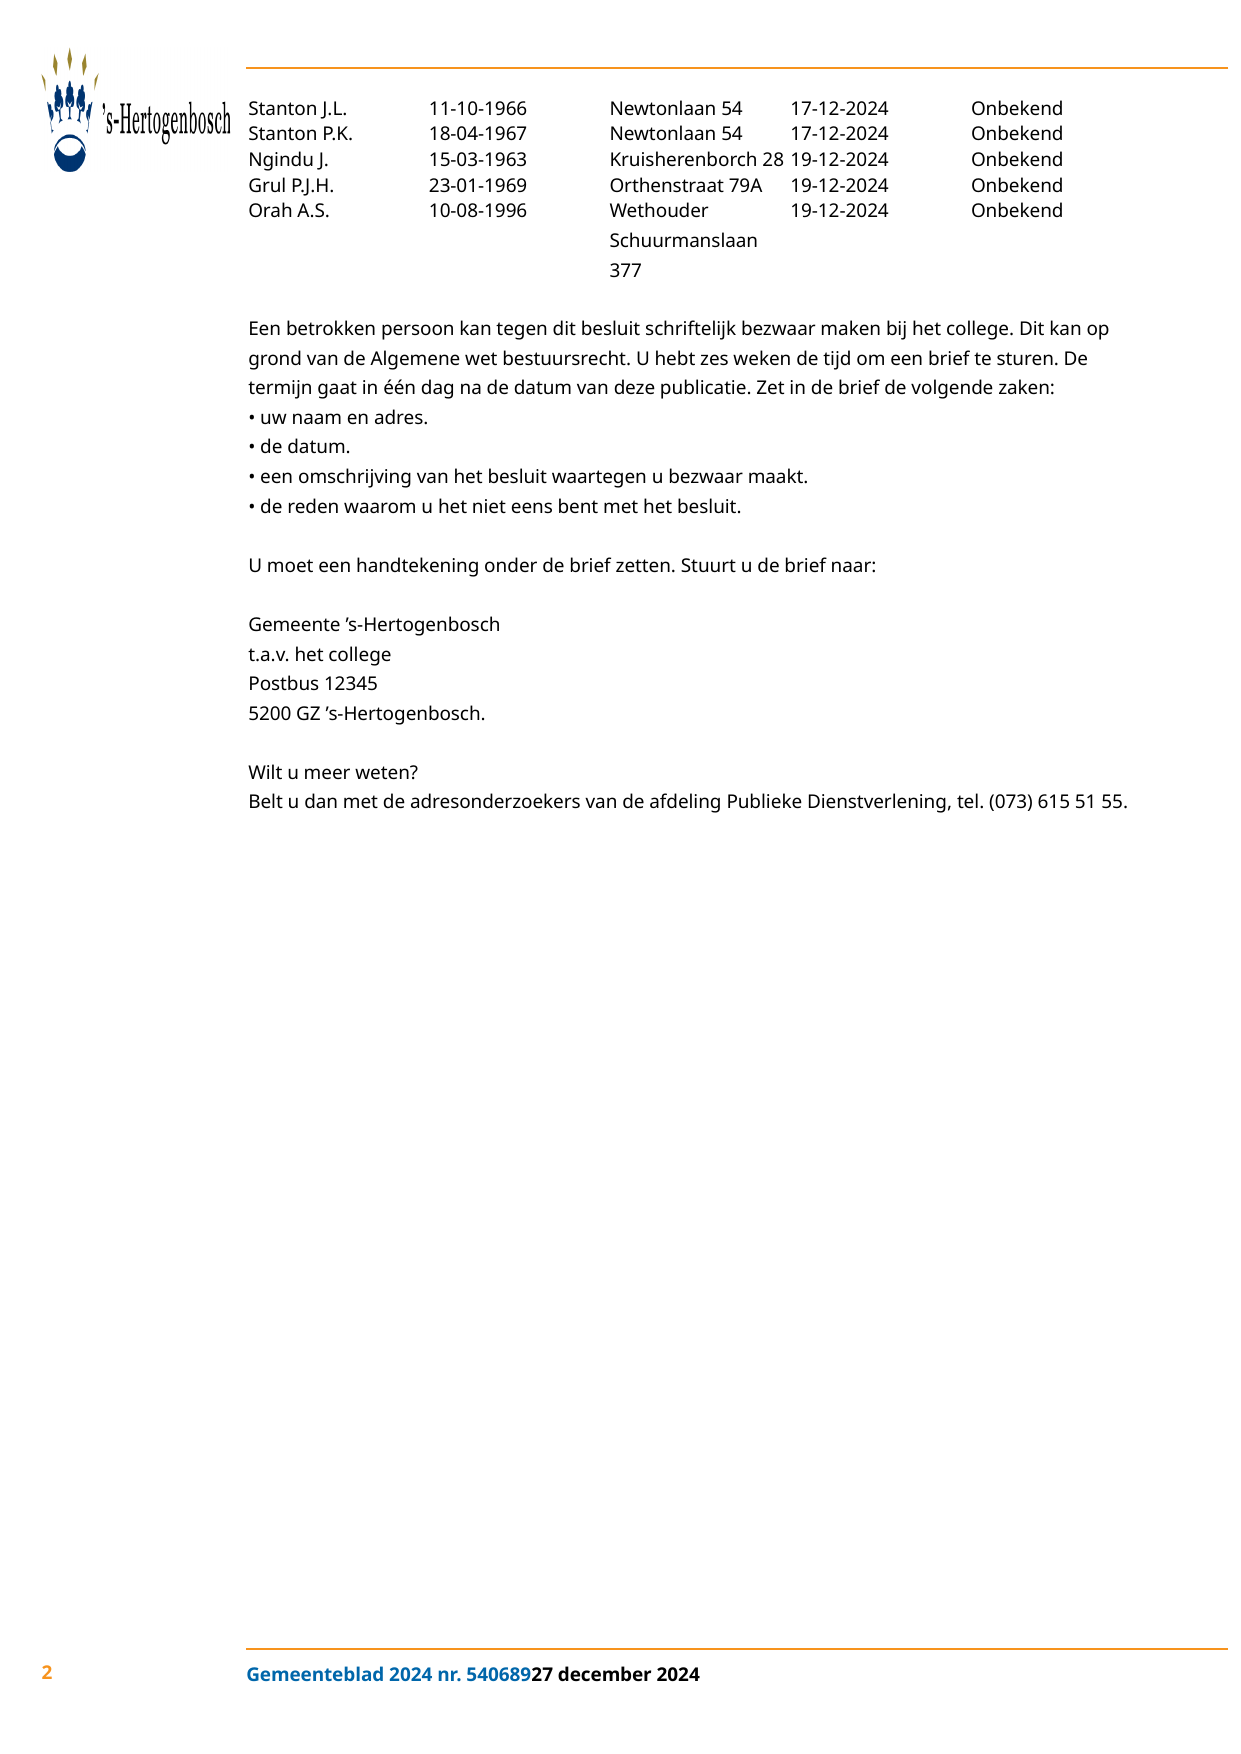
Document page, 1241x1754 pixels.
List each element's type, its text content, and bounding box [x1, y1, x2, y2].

table_cell Grul P.J.H. [248, 172, 429, 198]
text U moet een handtekening onder de brief zetten. Stuurt u de brief naar: [248, 552, 1152, 578]
table_cell Orah A.S. [248, 198, 429, 283]
text Postbus 12345 [248, 670, 1152, 696]
table_cell Onbekend [971, 172, 1152, 198]
table_cell Stanton J.L. [248, 95, 429, 121]
text t.a.v. het college [248, 641, 1152, 667]
text Een betrokken persoon kan tegen dit besluit schriftelijk bezwaar maken bij het college. Dit kan op grond van de Algemene wet bestuursrecht. U hebt zes weken de tijd om een brief te sturen. De termijn gaat in één dag na de datum van deze publicatie. Zet in de brief de volgende zaken: [248, 315, 1152, 400]
table_cell 19-12-2024 [790, 198, 971, 283]
table_cell 10-08-1996 [429, 198, 609, 283]
table_cell Newtonlaan 54 [609, 121, 790, 146]
text 5200 GZ ’s-Hertogenbosch. [248, 700, 1152, 726]
text • uw naam en adres. [248, 404, 1152, 430]
table_cell Wethouder Schuurmanslaan 377 [609, 198, 790, 283]
text • een omschrijving van het besluit waartegen u bezwaar maakt. [248, 463, 1152, 489]
table_cell Newtonlaan 54 [609, 95, 790, 121]
text Wilt u meer weten? [248, 759, 1152, 785]
text Gemeente ’s-Hertogenbosch [248, 611, 1152, 637]
table_cell Onbekend [971, 198, 1152, 283]
table_cell 19-12-2024 [790, 172, 971, 198]
table_cell Kruisherenborch 28 [609, 146, 790, 172]
text • de datum. [248, 434, 1152, 459]
table_cell Stanton P.K. [248, 121, 429, 146]
table_cell Onbekend [971, 121, 1152, 146]
table_cell 17-12-2024 [790, 95, 971, 121]
table_cell 11-10-1966 [429, 95, 609, 121]
table_cell 23-01-1969 [429, 172, 609, 198]
table_cell 18-04-1967 [429, 121, 609, 146]
table_cell Onbekend [971, 146, 1152, 172]
text • de reden waarom u het niet eens bent met het besluit. [248, 493, 1152, 519]
table_cell 15-03-1963 [429, 146, 609, 172]
table_cell 19-12-2024 [790, 146, 971, 172]
table_cell Orthenstraat 79A [609, 172, 790, 198]
table_cell Ngindu J. [248, 146, 429, 172]
table_cell Onbekend [971, 95, 1152, 121]
picture [41, 47, 231, 172]
table_cell 17-12-2024 [790, 121, 971, 146]
text Belt u dan met de adresonderzoekers van de afdeling Publieke Dienstverlening, tel. (073) 615 51 55. [248, 789, 1152, 814]
